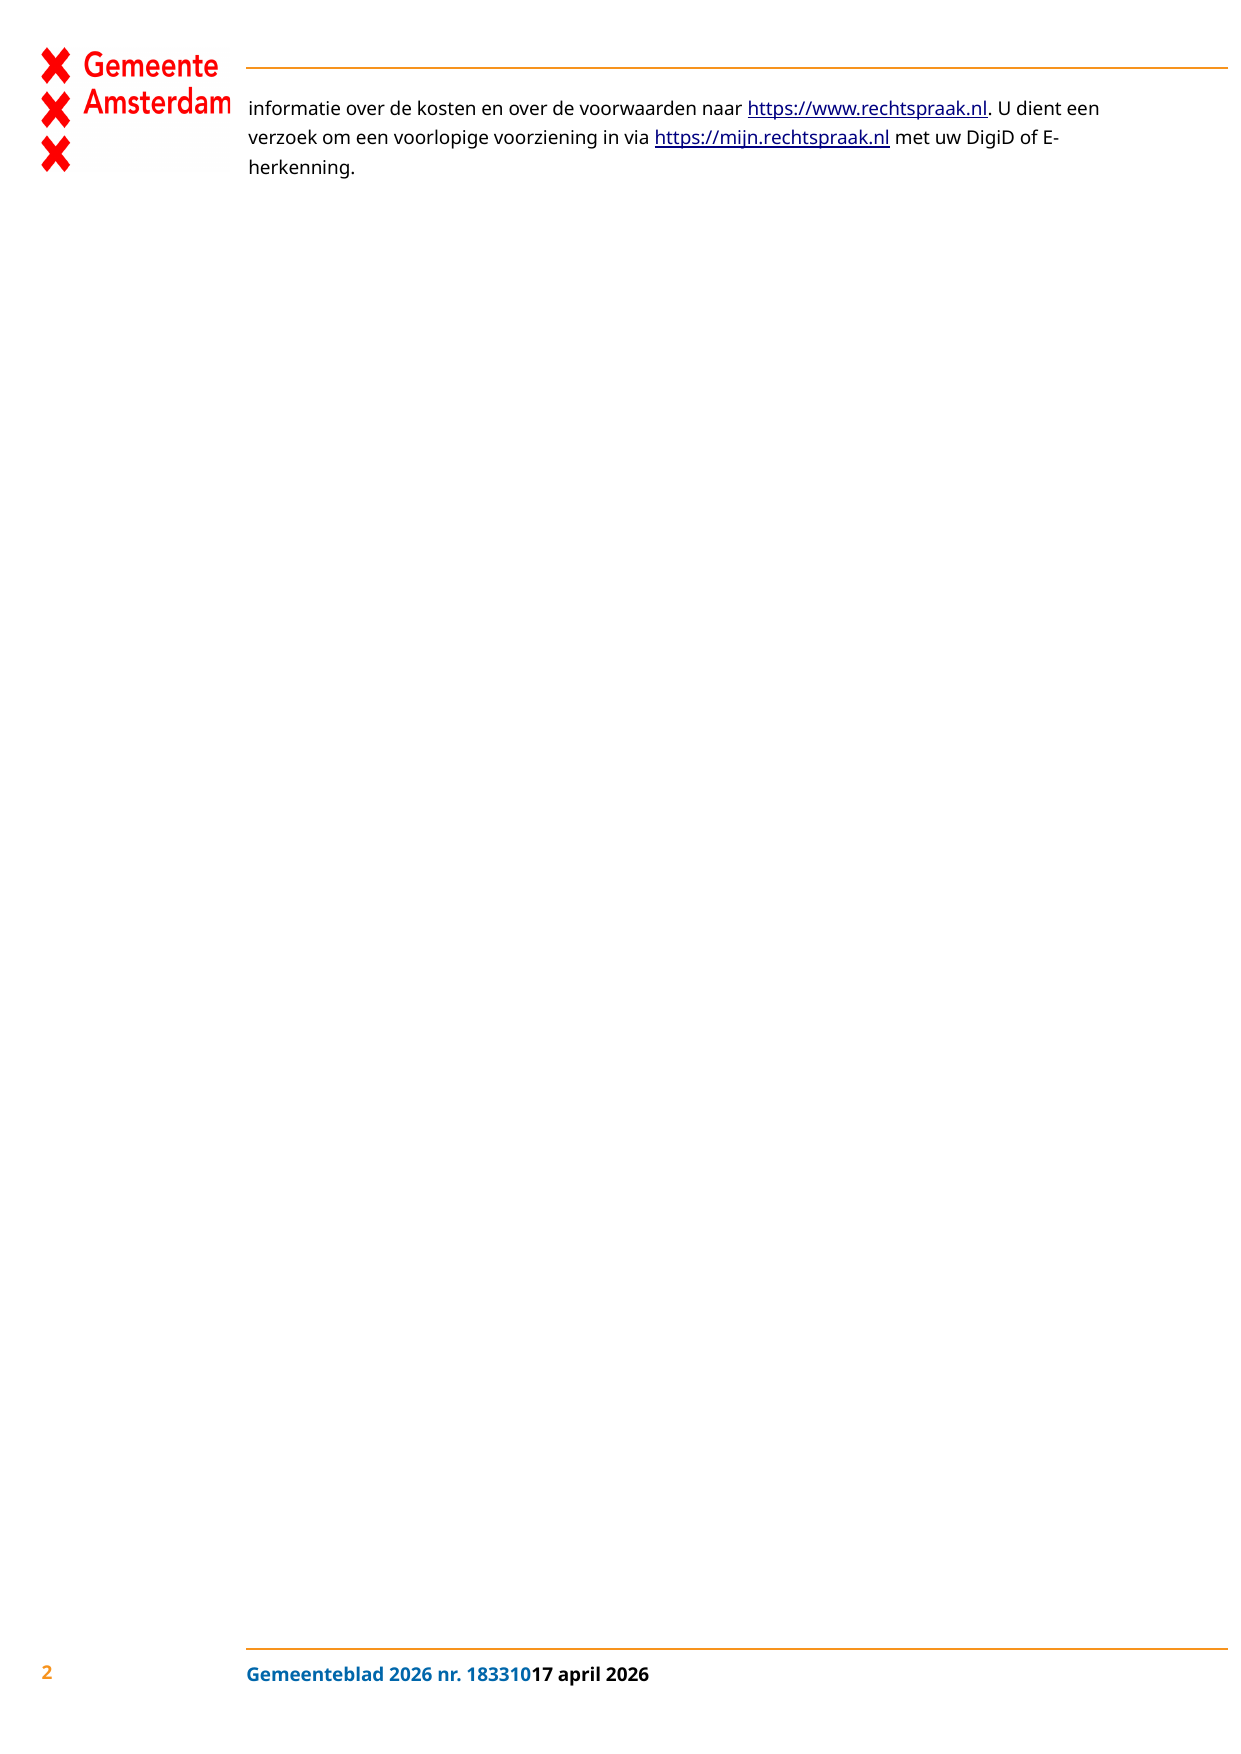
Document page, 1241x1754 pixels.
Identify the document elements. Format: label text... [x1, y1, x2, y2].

picture [41, 47, 231, 172]
text informatie over de kosten en over de voorwaarden naar https://www.rechtspraak.nl. U dient een verzoek om een voorlopige voorziening in via https://mijn.rechtspraak.nl met uw DigiD of E-herkenning. [248, 95, 1152, 180]
